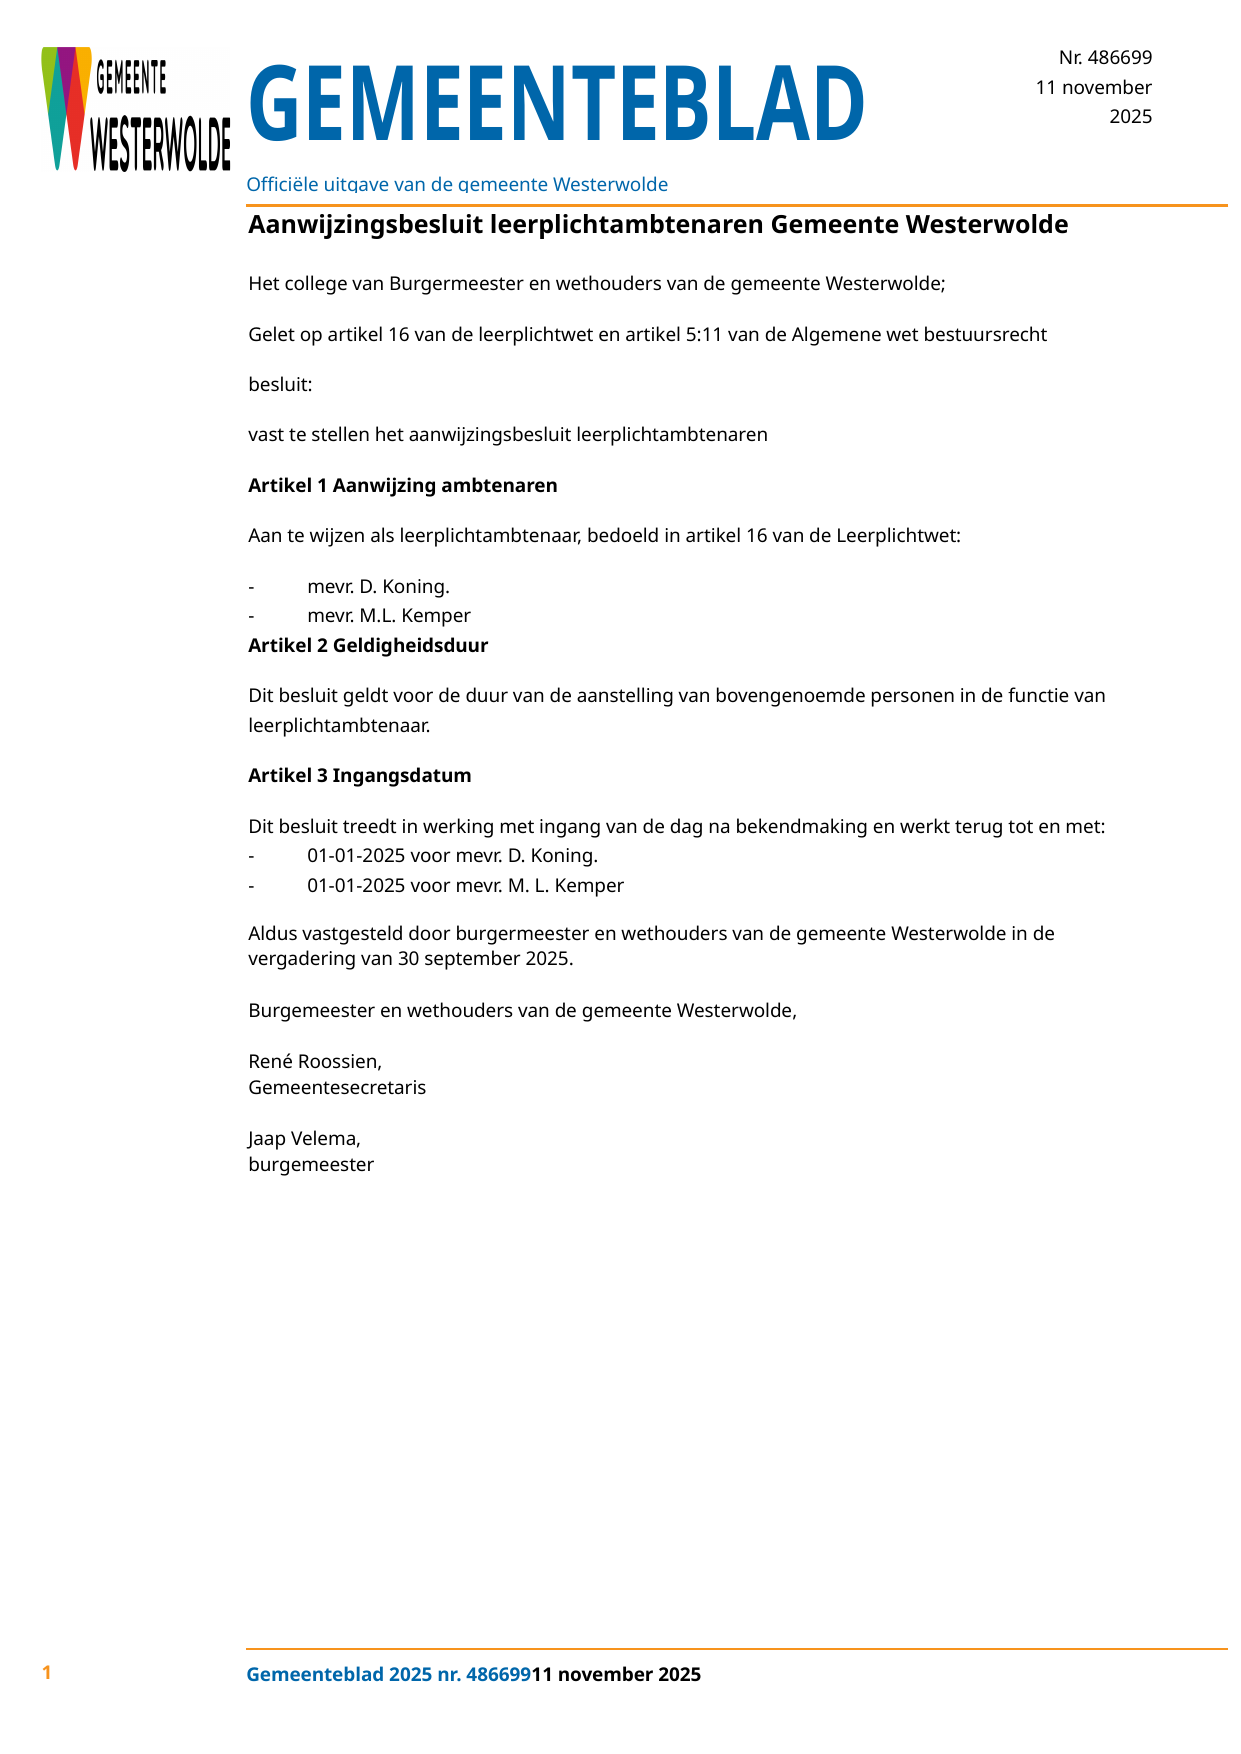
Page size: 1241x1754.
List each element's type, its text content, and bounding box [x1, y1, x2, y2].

text Jaap Velema, [248, 1126, 1152, 1151]
list mevr. D. Koning. [248, 573, 1152, 598]
text Artikel 2 Geldigheidsduur [248, 632, 1152, 658]
text Dit besluit geldt voor de duur van de aanstelling van bovengenoemde personen in de functie van leerplichtambtenaar. [248, 682, 1152, 738]
text Burgemeester en wethouders van de gemeente Westerwolde, [248, 997, 1152, 1023]
text Gemeentesecretaris [248, 1074, 1152, 1100]
text Dit besluit treedt in werking met ingang van de dag na bekendmaking en werkt terug tot en met: [248, 813, 1152, 838]
text Aan te wijzen als leerplichtambtenaar, bedoeld in artikel 16 van de Leerplichtwet: [248, 522, 1152, 548]
list mevr. M.L. Kemper [248, 602, 1152, 628]
text Aldus vastgesteld door burgermeester en wethouders van de gemeente Westerwolde in de vergadering van 30 september 2025. [248, 920, 1152, 971]
text René Roossien, [248, 1048, 1152, 1074]
text vast te stellen het aanwijzingsbesluit leerplichtambtenaren [248, 422, 1152, 447]
text Artikel 3 Ingangsdatum [248, 762, 1152, 788]
text besluit: [248, 371, 1152, 397]
list 01-01-2025 voor mevr. M. L. Kemper [248, 872, 1152, 898]
picture [41, 47, 231, 172]
text Gelet op artikel 16 van de leerplichtwet en artikel 5:11 van de Algemene wet bestuursrecht [248, 321, 1152, 346]
text burgemeester [248, 1151, 1152, 1177]
list 01-01-2025 voor mevr. D. Koning. [248, 842, 1152, 868]
text Aanwijzingsbesluit leerplichtambtenaren Gemeente Westerwolde [248, 207, 1152, 241]
text Het college van Burgermeester en wethouders van de gemeente Westerwolde; [248, 270, 1152, 296]
text Artikel 1 Aanwijzing ambtenaren [248, 472, 1152, 498]
